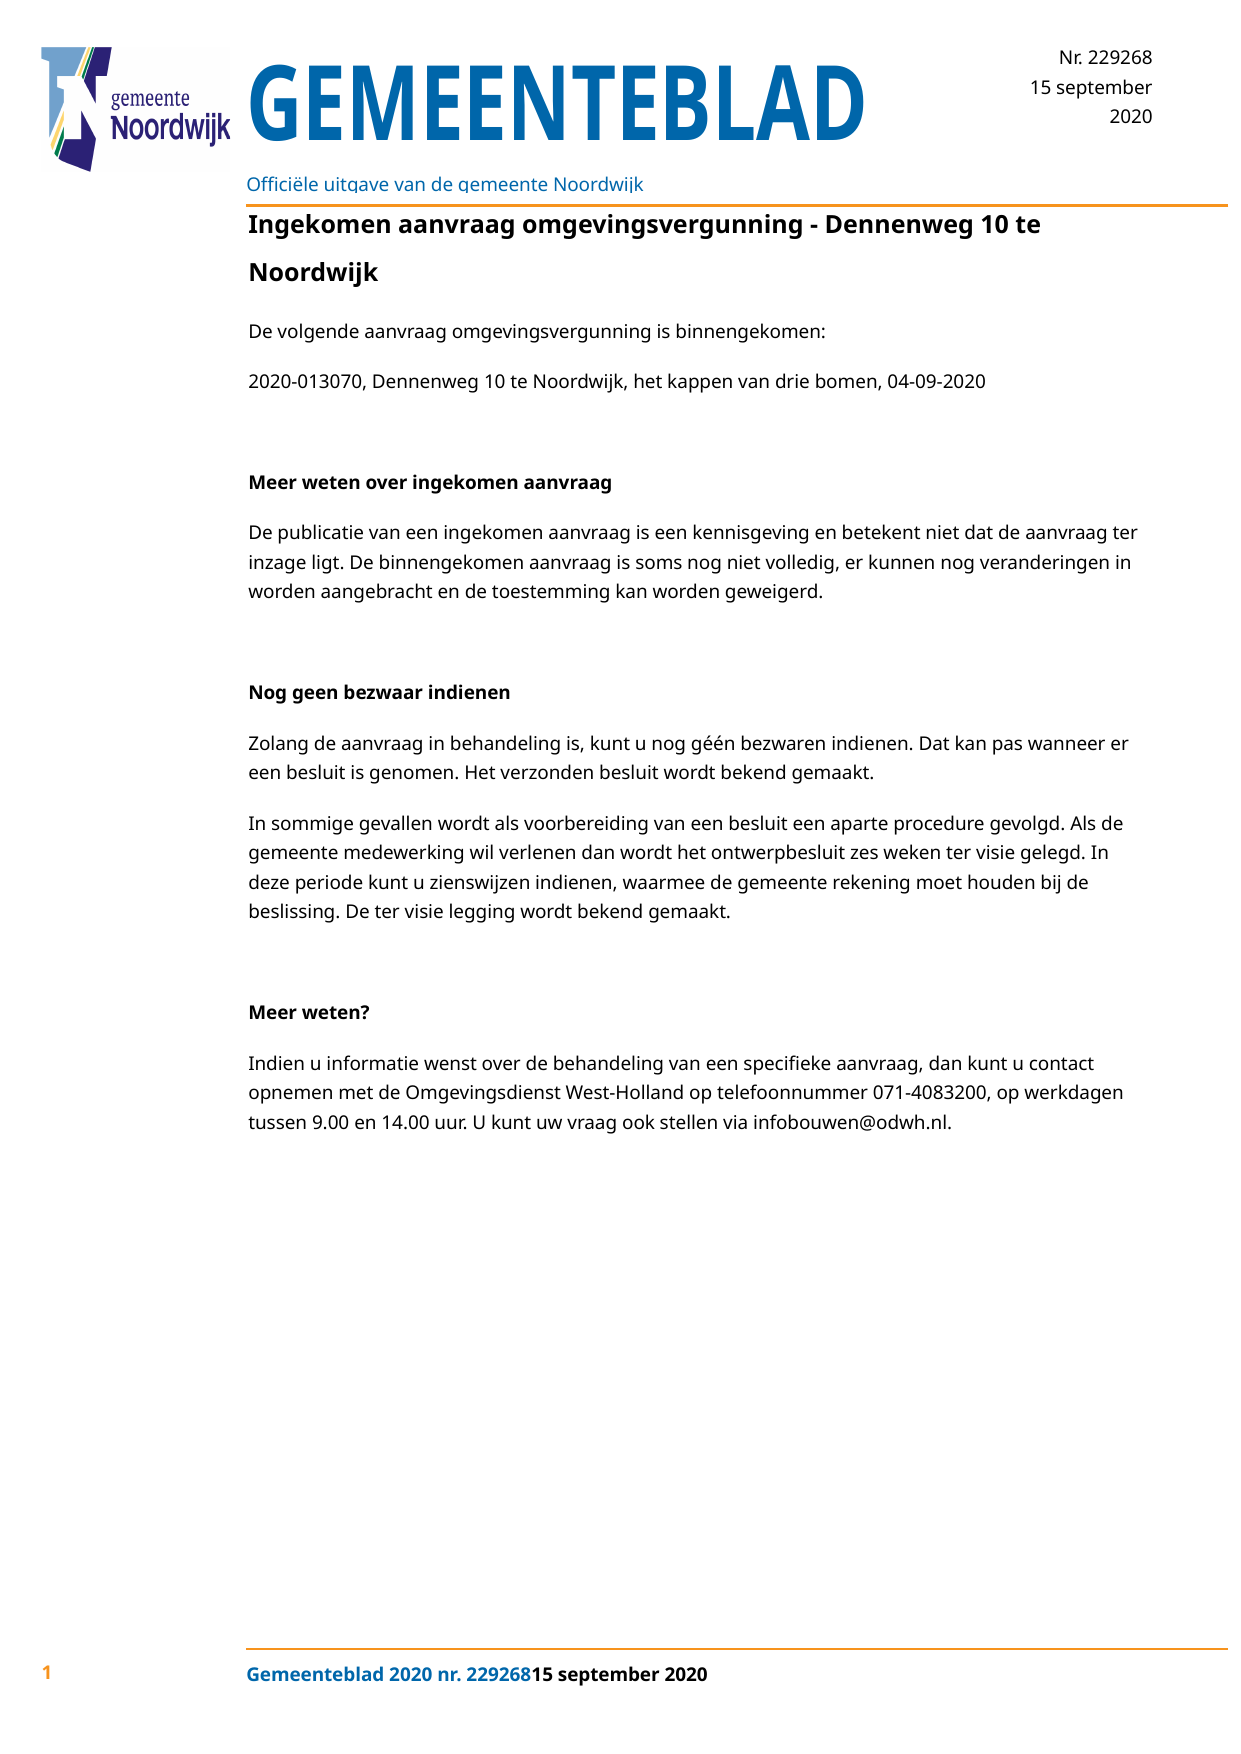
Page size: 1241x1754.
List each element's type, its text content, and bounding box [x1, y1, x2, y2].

text Zolang de aanvraag in behandeling is, kunt u nog géén bezwaren indienen. Dat kan pas wanneer er een besluit is genomen. Het verzonden besluit wordt bekend gemaakt. [248, 730, 1152, 785]
text Nog geen bezwaar indienen [248, 679, 1152, 705]
picture [41, 47, 231, 172]
text Meer weten over ingekomen aanvraag [248, 469, 1152, 495]
text Meer weten? [248, 999, 1152, 1025]
text Indien u informatie wenst over de behandeling van een specifieke aanvraag, dan kunt u contact opnemen met de Omgevingsdienst West-Holland op telefoonnummer 071-4083200, op werkdagen tussen 9.00 en 14.00 uur. U kunt uw vraag ook stellen via infobouwen@odwh.nl. [248, 1050, 1152, 1135]
text Ingekomen aanvraag omgevingsvergunning - Dennenweg 10 te Noordwijk [248, 207, 1152, 288]
text In sommige gevallen wordt als voorbereiding van een besluit een aparte procedure gevolgd. Als de gemeente medewerking wil verlenen dan wordt het ontwerpbesluit zes weken ter visie gelegd. In deze periode kunt u zienswijzen indienen, waarmee de gemeente rekening moet houden bij de beslissing. De ter visie legging wordt bekend gemaakt. [248, 810, 1152, 924]
text De publicatie van een ingekomen aanvraag is een kennisgeving en betekent niet dat de aanvraag ter inzage ligt. De binnengekomen aanvraag is soms nog niet volledig, er kunnen nog veranderingen in worden aangebracht en de toestemming kan worden geweigerd. [248, 519, 1152, 604]
text 2020-013070, Dennenweg 10 te Noordwijk, het kappen van drie bomen, 04-09-2020 [248, 368, 1152, 394]
text De volgende aanvraag omgevingsvergunning is binnengekomen: [248, 318, 1152, 344]
